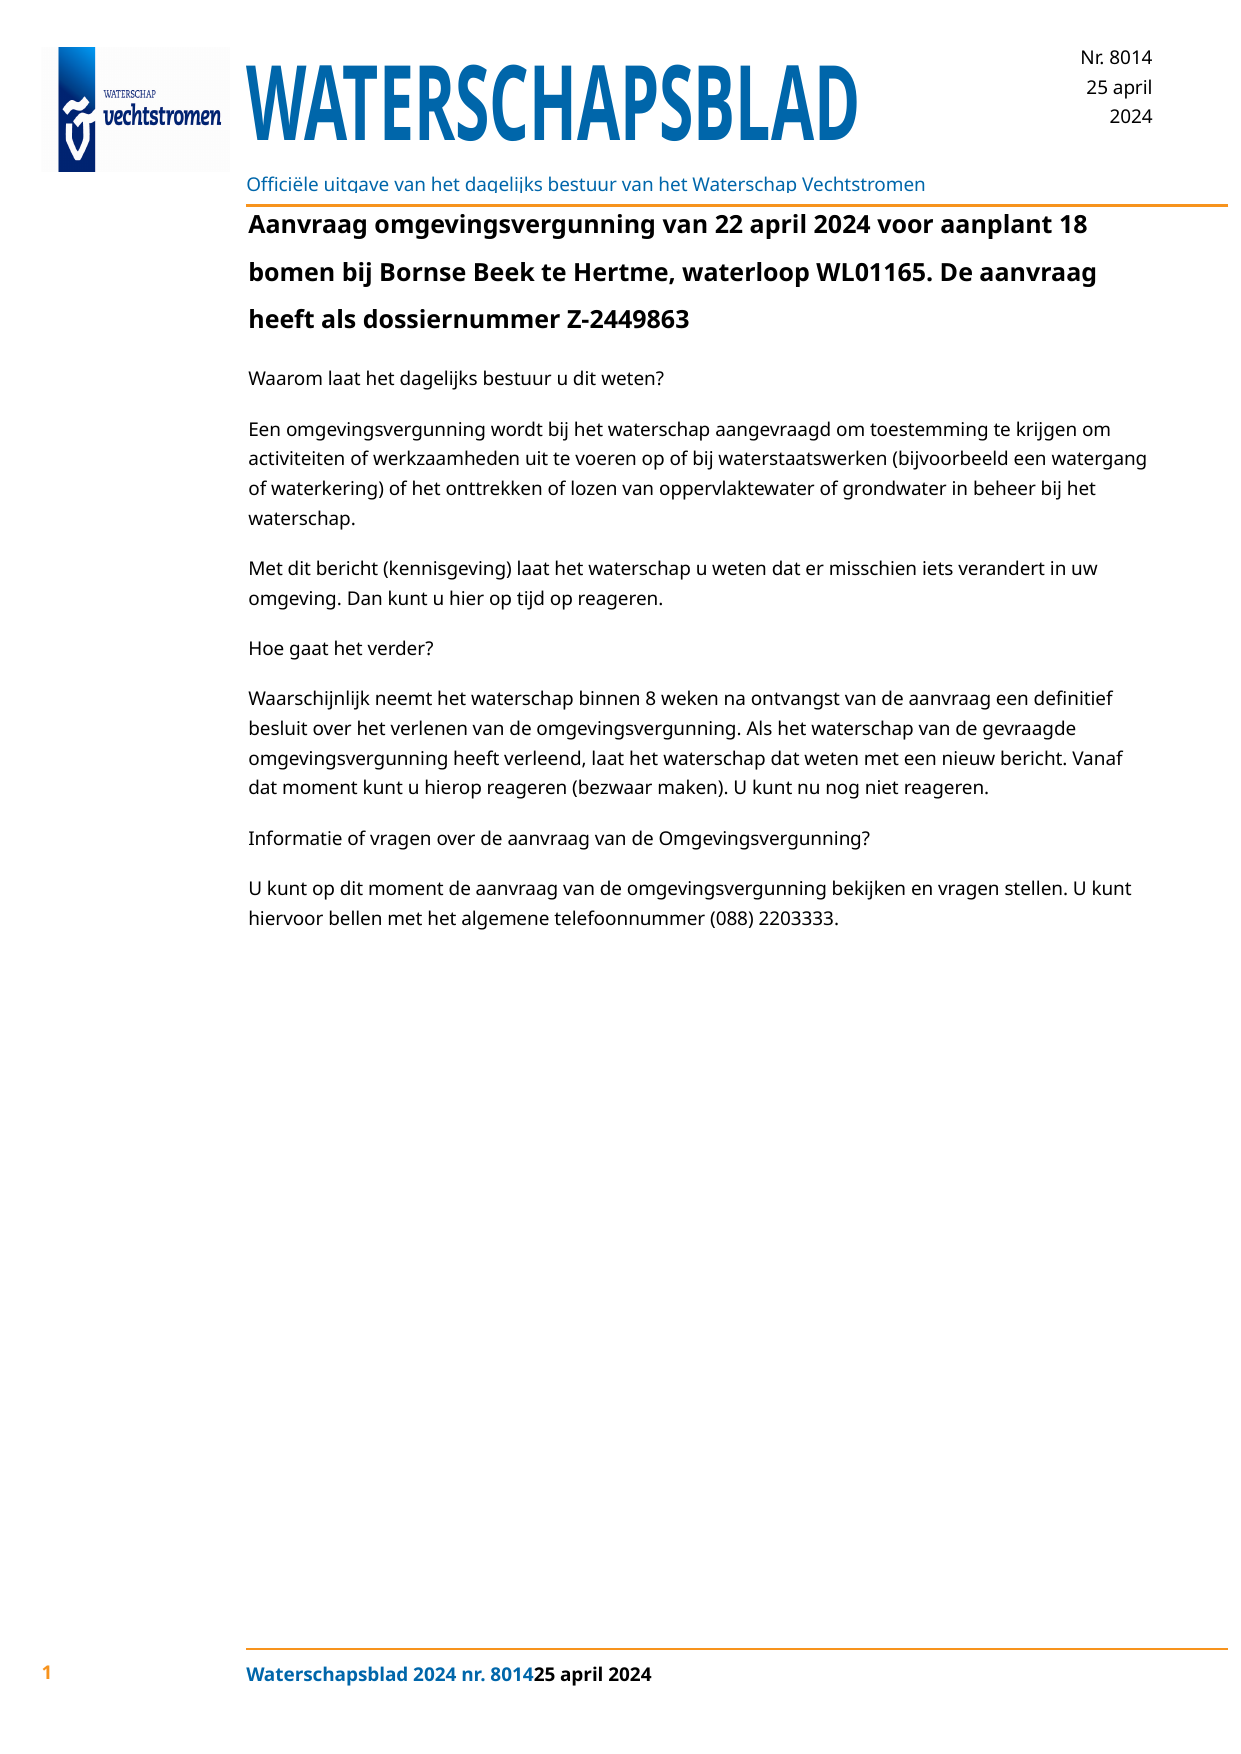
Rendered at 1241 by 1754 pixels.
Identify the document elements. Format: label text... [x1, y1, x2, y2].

picture [41, 47, 231, 172]
text Informatie of vragen over de aanvraag van de Omgevingsvergunning? [248, 825, 1152, 850]
text Waarom laat het dagelijks bestuur u dit weten? [248, 366, 1152, 391]
text Met dit bericht (kennisgeving) laat het waterschap u weten dat er misschien iets verandert in uw omgeving. Dan kunt u hier op tijd op reageren. [248, 555, 1152, 610]
text Een omgevingsvergunning wordt bij het waterschap aangevraagd om toestemming te krijgen om activiteiten of werkzaamheden uit te voeren op of bij waterstaatswerken (bijvoorbeeld een watergang of waterkering) of het onttrekken of lozen van oppervlaktewater of grondwater in beheer bij het waterschap. [248, 416, 1152, 530]
text Hoe gaat het verder? [248, 635, 1152, 661]
text Aanvraag omgevingsvergunning van 22 april 2024 voor aanplant 18 bomen bij Bornse Beek te Hertme, waterloop WL01165. De aanvraag heeft als dossiernummer Z-2449863 [248, 207, 1152, 336]
text U kunt op dit moment de aanvraag van de omgevingsvergunning bekijken en vragen stellen. U kunt hiervoor bellen met het algemene telefoonnummer (088) 2203333. [248, 875, 1152, 930]
text Waarschijnlijk neemt het waterschap binnen 8 weken na ontvangst van de aanvraag een definitief besluit over het verlenen van de omgevingsvergunning. Als het waterschap van de gevraagde omgevingsvergunning heeft verleend, laat het waterschap dat weten met een nieuw bericht. Vanaf dat moment kunt u hierop reageren (bezwaar maken). U kunt nu nog niet reageren. [248, 686, 1152, 800]
